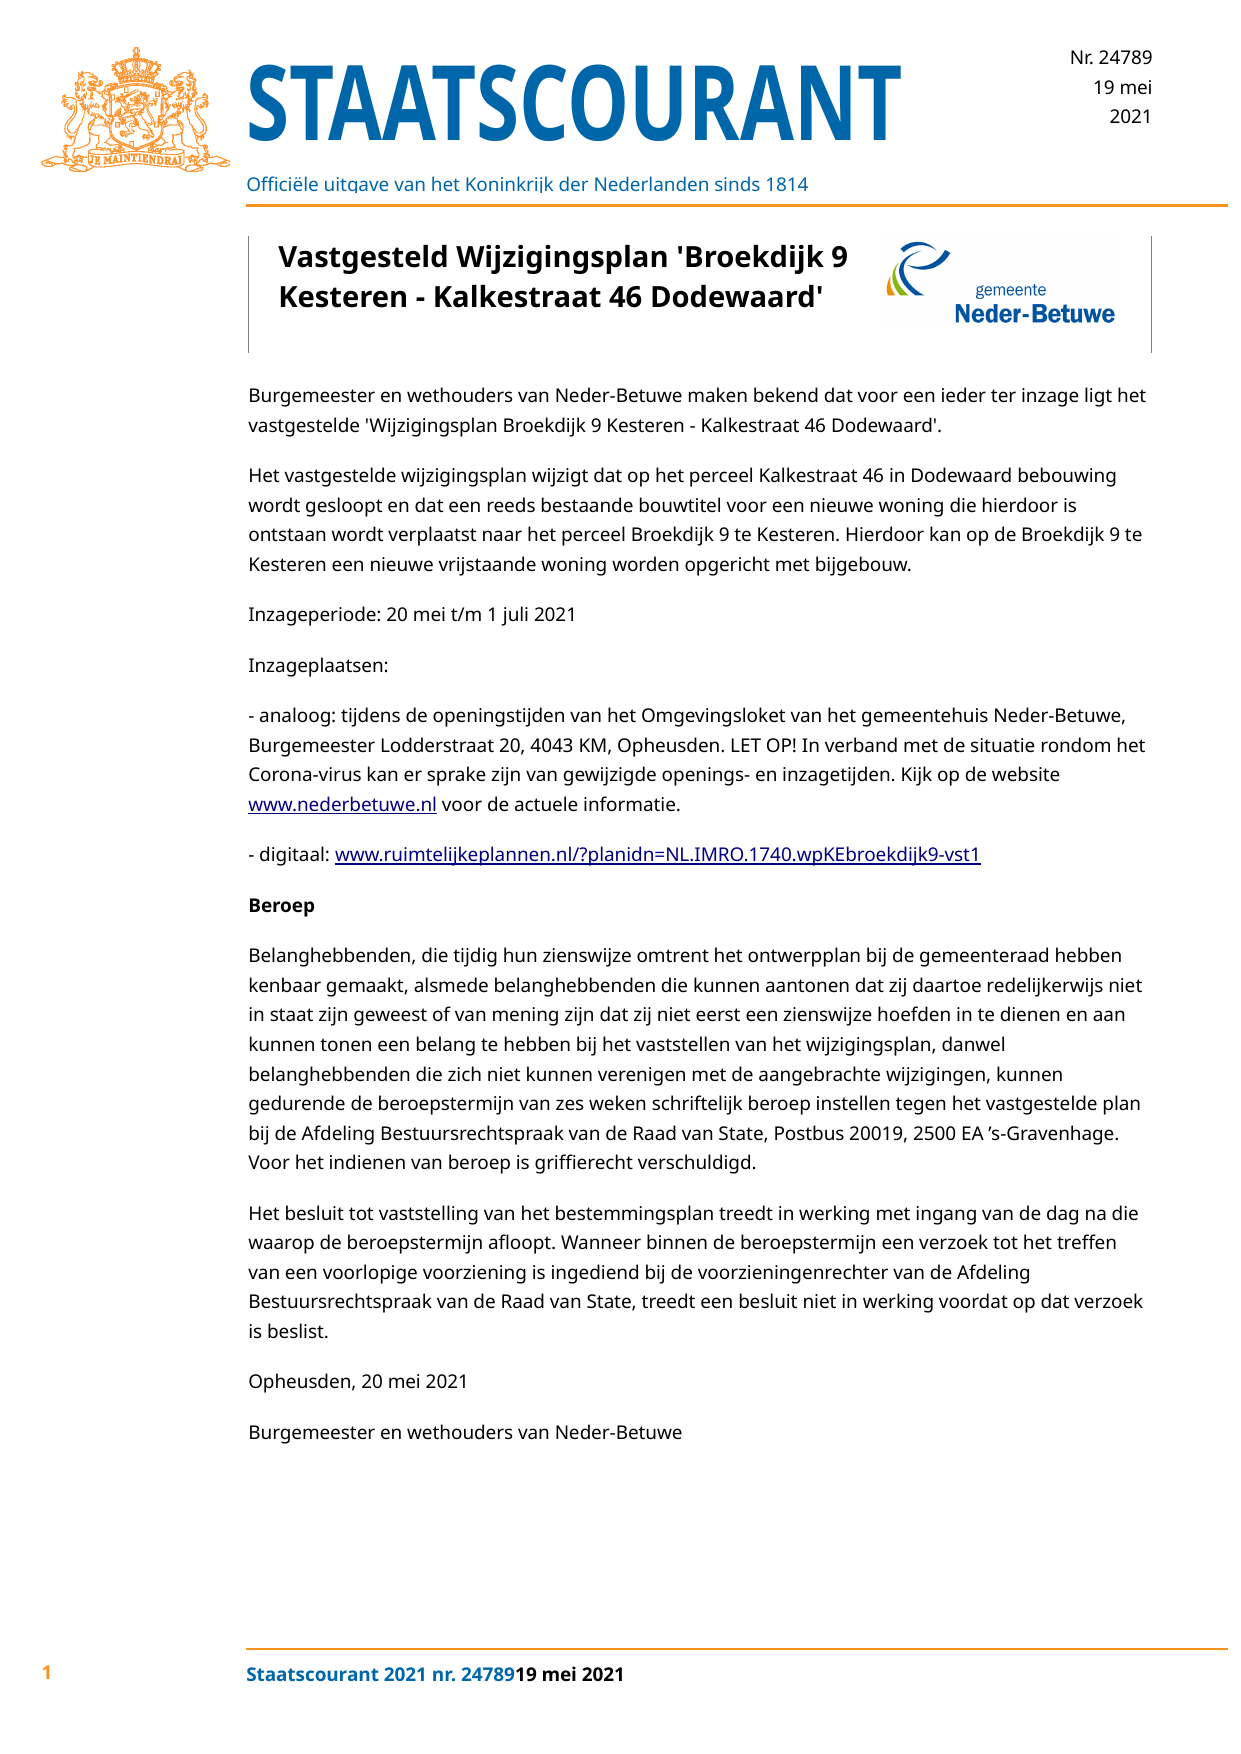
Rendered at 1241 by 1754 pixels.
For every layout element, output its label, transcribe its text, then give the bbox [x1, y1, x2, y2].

text - analoog: tijdens de openingstijden van het Omgevingsloket van het gemeentehuis Neder-Betuwe, Burgemeester Lodderstraat 20, 4043 KM, Opheusden. LET OP! In verband met de situatie rondom het Corona-virus kan er sprake zijn van gewijzigde openings- en inzagetijden. Kijk op de website www.nederbetuwe.nl voor de actuele informatie. [248, 702, 1152, 817]
text Beroep [248, 892, 1152, 918]
text Burgemeester en wethouders van Neder-Betuwe [248, 1419, 1152, 1445]
text Het besluit tot vaststelling van het bestemmingsplan treedt in werking met ingang van de dag na die waarop de beroepstermijn afloopt. Wanneer binnen de beroepstermijn een verzoek tot het treffen van een voorlopige voorziening is ingediend bij de voorzieningenrechter van de Afdeling Bestuursrechtspraak van de Raad van State, treedt een besluit niet in werking voordat op dat verzoek is beslist. [248, 1200, 1152, 1344]
text Inzageplaatsen: [248, 652, 1152, 678]
text Het vastgestelde wijzigingsplan wijzigt dat op het perceel Kalkestraat 46 in Dodewaard bebouwing wordt gesloopt en dat een reeds bestaande bouwtitel voor een nieuwe woning die hierdoor is ontstaan wordt verplaatst naar het perceel Broekdijk 9 te Kesteren. Hierdoor kan op de Broekdijk 9 te Kesteren een nieuwe vrijstaande woning worden opgericht met bijgebouw. [248, 462, 1152, 577]
text Belanghebbenden, die tijdig hun zienswijze omtrent het ontwerpplan bij de gemeenteraad hebben kenbaar gemaakt, alsmede belanghebbenden die kunnen aantonen dat zij daartoe redelijkerwijs niet in staat zijn geweest of van mening zijn dat zij niet eerst een zienswijze hoefden in te dienen en aan kunnen tonen een belang te hebben bij het vaststellen van het wijzigingsplan, danwel belanghebbenden die zich niet kunnen verenigen met de aangebrachte wijzigingen, kunnen gedurende de beroepstermijn van zes weken schriftelijk beroep instellen tegen het vastgestelde plan bij de Afdeling Bestuursrechtspraak van de Raad van State, Postbus 20019, 2500 EA ’s-Gravenhage. Voor het indienen van beroep is griffierecht verschuldigd. [248, 942, 1152, 1175]
picture [882, 236, 1119, 328]
table_header Vastgesteld Wijzigingsplan 'Broekdijk 9 Kesteren - Kalkestraat 46 Dodewaard' [249, 236, 850, 353]
text Burgemeester en wethouders van Neder-Betuwe maken bekend dat voor een ieder ter inzage ligt het vastgestelde 'Wijzigingsplan Broekdijk 9 Kesteren - Kalkestraat 46 Dodewaard'. [248, 382, 1152, 438]
text Opheusden, 20 mei 2021 [248, 1369, 1152, 1394]
table_header [850, 236, 1151, 353]
picture [41, 47, 231, 172]
text Inzageperiode: 20 mei t/m 1 juli 2021 [248, 602, 1152, 627]
text - digitaal: www.ruimtelijkeplannen.nl/?planidn=NL.IMRO.1740.wpKEbroekdijk9-vst1 [248, 842, 1152, 867]
